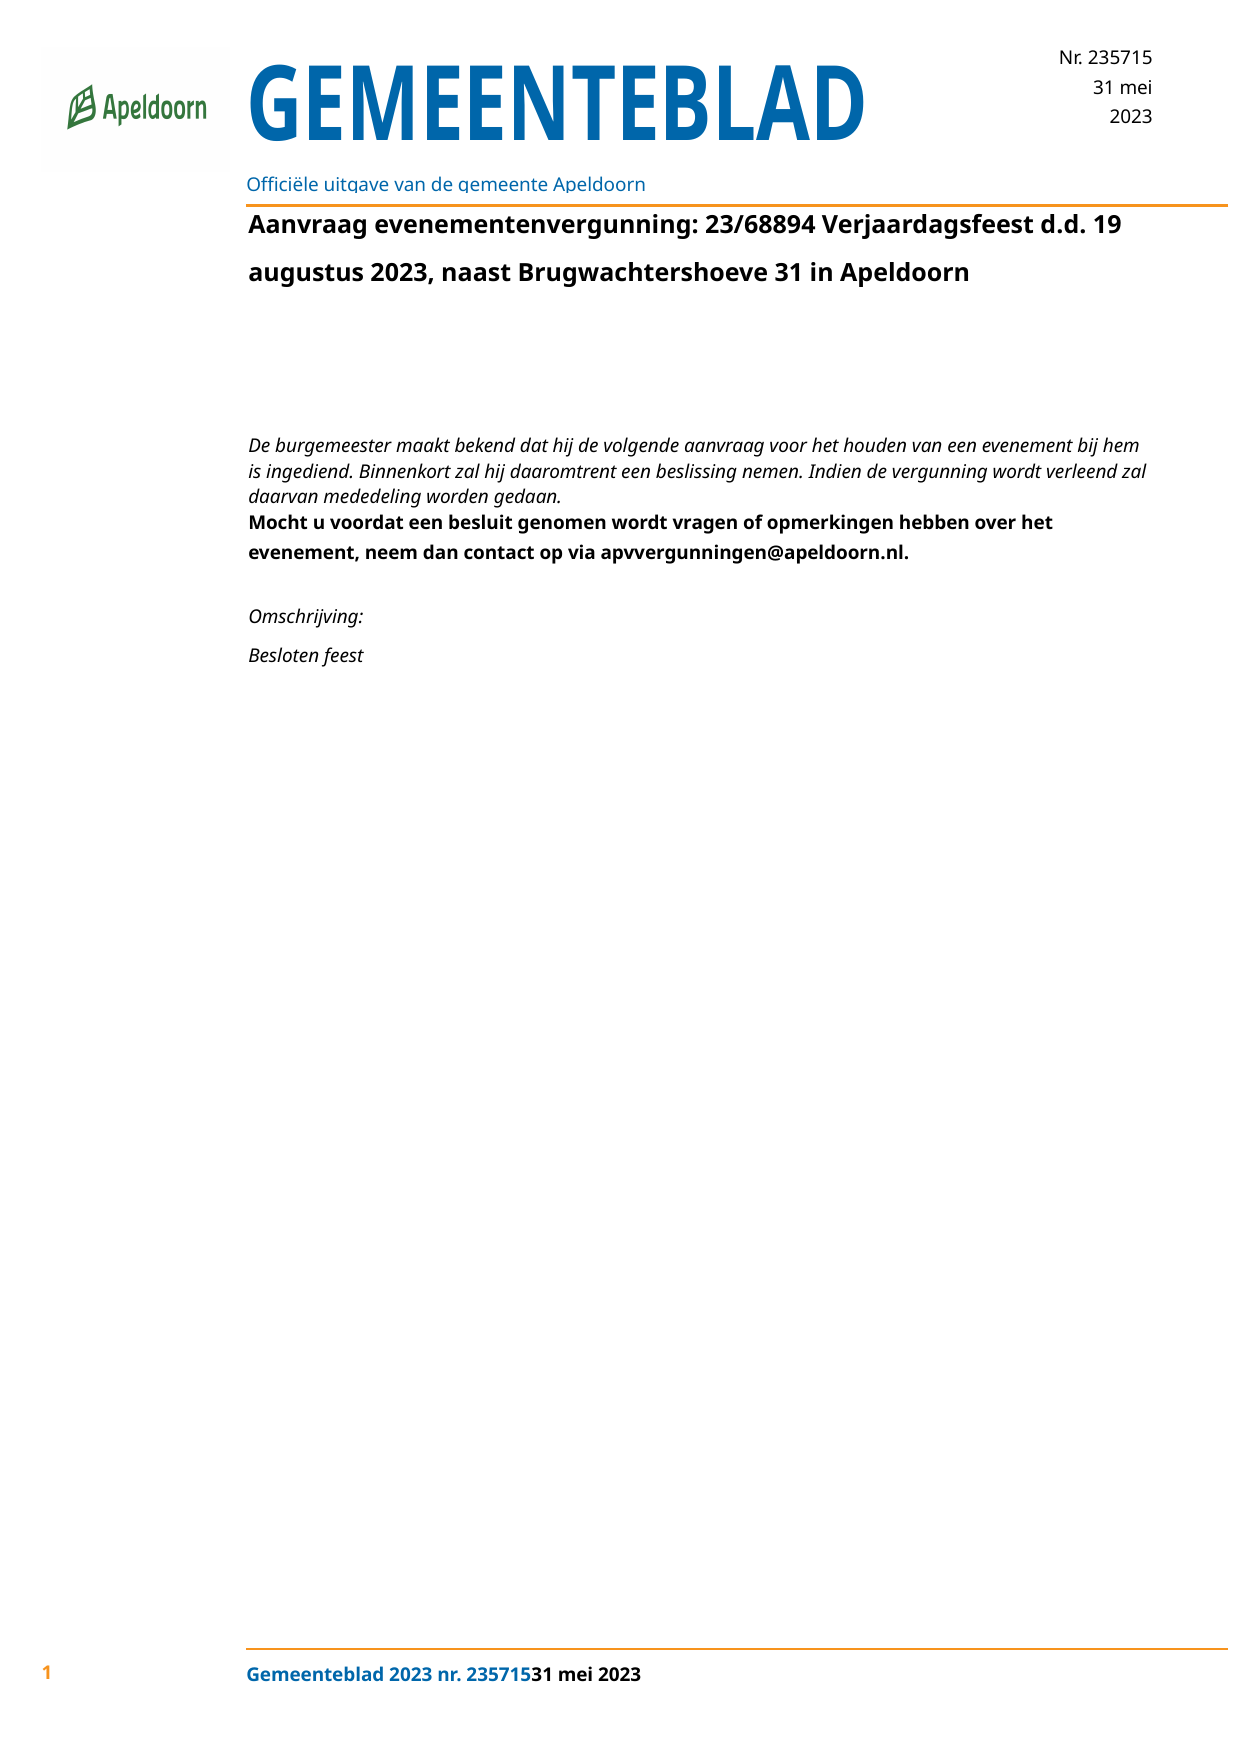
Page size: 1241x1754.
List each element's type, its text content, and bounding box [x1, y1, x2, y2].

text Besloten feest [248, 642, 1152, 668]
text De burgemeester maakt bekend dat hij de volgende aanvraag voor het houden van een evenement bij hem is ingediend. Binnenkort zal hij daaromtrent een beslissing nemen. Indien de vergunning wordt verleend zal daarvan mededeling worden gedaan. [248, 432, 1152, 509]
picture [41, 47, 231, 172]
text Aanvraag evenementenvergunning: 23/68894 Verjaardagsfeest d.d. 19 augustus 2023, naast Brugwachtershoeve 31 in Apeldoorn [248, 207, 1152, 288]
text Mocht u voordat een besluit genomen wordt vragen of opmerkingen hebben over het evenement, neem dan contact op via apvvergunningen@apeldoorn.nl. [248, 509, 1152, 565]
text Omschrijving: [248, 603, 1152, 629]
